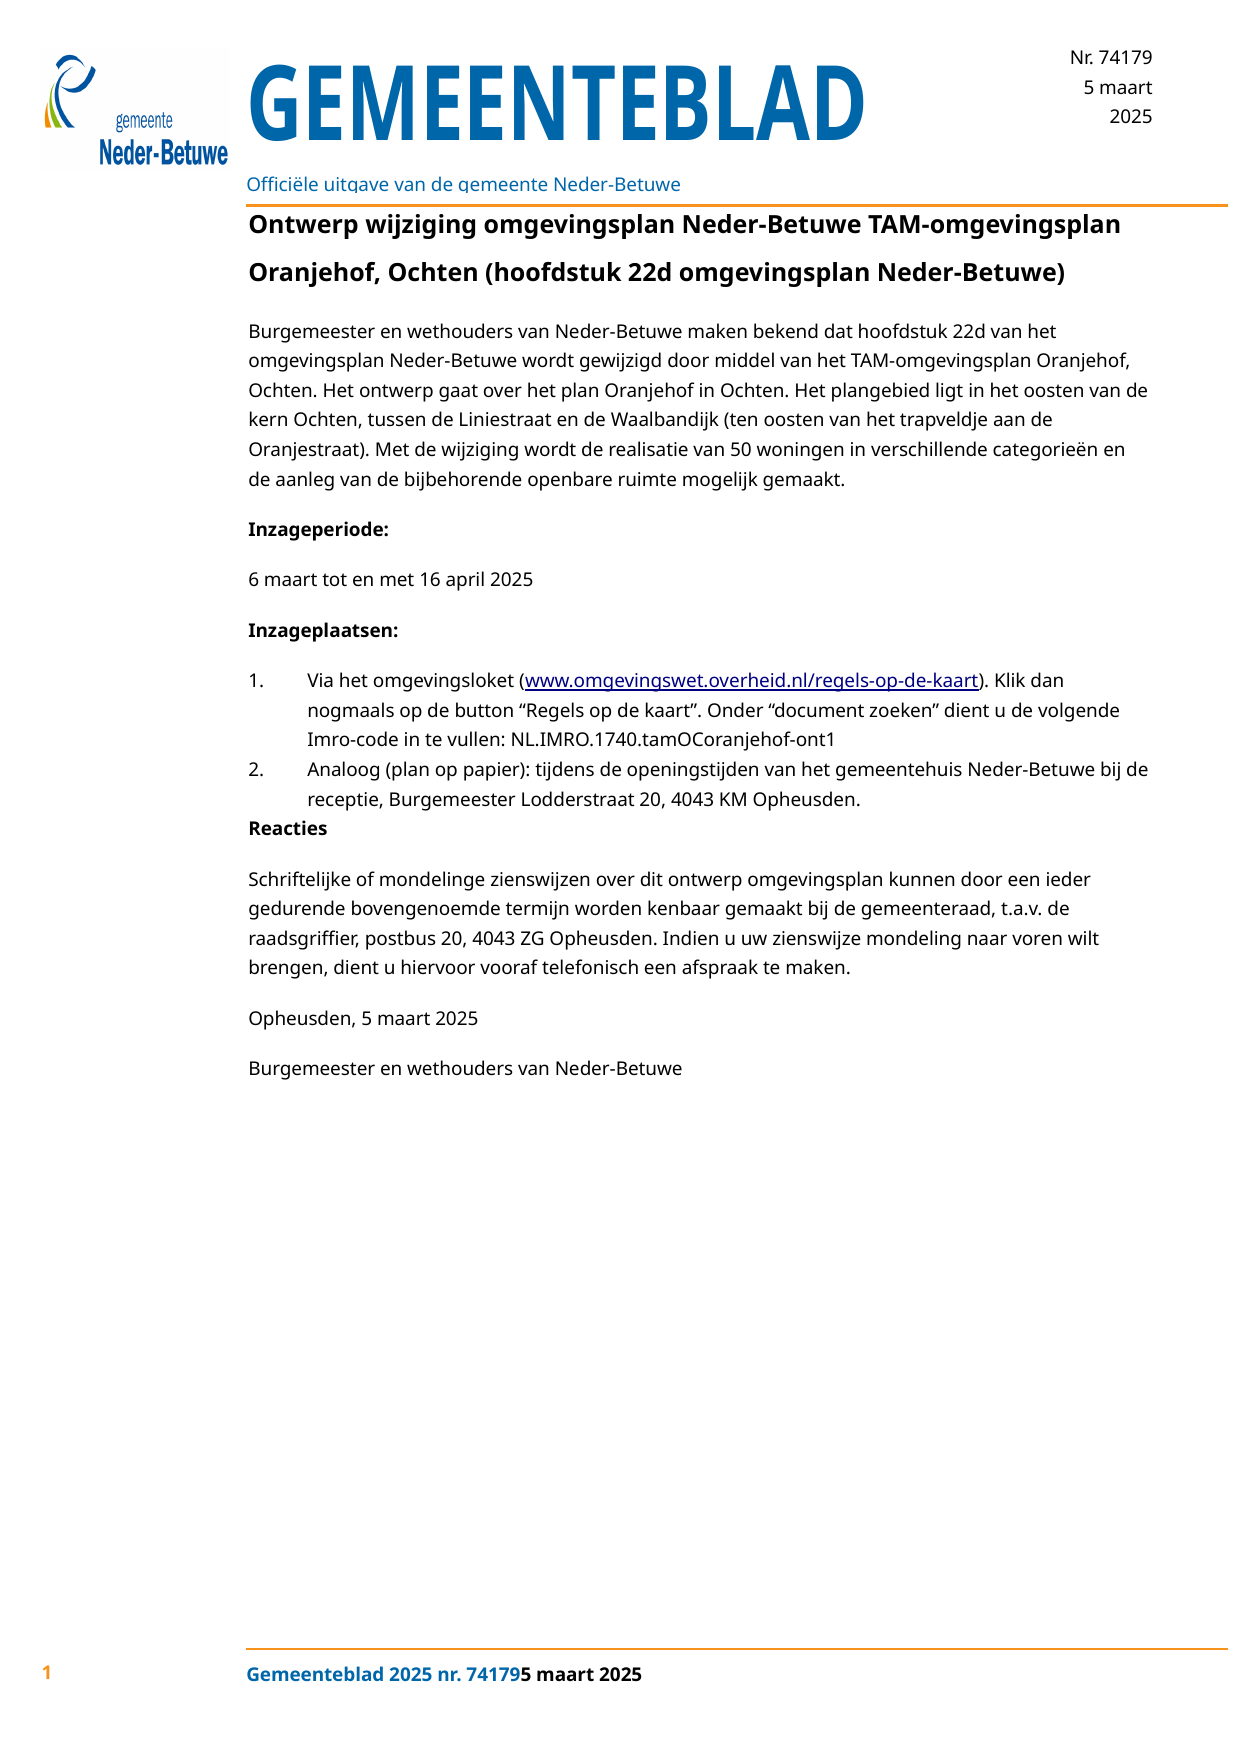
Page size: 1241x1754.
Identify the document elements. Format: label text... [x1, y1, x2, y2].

text Burgemeester en wethouders van Neder-Betuwe [248, 1055, 1152, 1081]
text Inzageplaatsen: [248, 617, 1152, 643]
text 6 maart tot en met 16 april 2025 [248, 567, 1152, 592]
text Ontwerp wijziging omgevingsplan Neder-Betuwe TAM-omgevingsplan Oranjehof, Ochten (hoofdstuk 22d omgevingsplan Neder-Betuwe) [248, 207, 1152, 288]
list Via het omgevingsloket (www.omgevingswet.overheid.nl/regels-op-de-kaart). Klik dan nogmaals op de button “Regels op de kaart”. Onder “document zoeken” dient u de volgende Imro-code in te vullen: NL.IMRO.1740.tamOCoranjehof-ont1 [248, 667, 1152, 752]
text Schriftelijke of mondelinge zienswijzen over dit ontwerp omgevingsplan kunnen door een ieder gedurende bovengenoemde termijn worden kenbaar gemaakt bij de gemeenteraad, t.a.v. de raadsgriffier, postbus 20, 4043 ZG Opheusden. Indien u uw zienswijze mondeling naar voren wilt brengen, dient u hiervoor vooraf telefonisch een afspraak te maken. [248, 866, 1152, 980]
text Reacties [248, 815, 1152, 841]
text Inzageperiode: [248, 516, 1152, 542]
text Opheusden, 5 maart 2025 [248, 1005, 1152, 1031]
list Analoog (plan op papier): tijdens de openingstijden van het gemeentehuis Neder-Betuwe bij de receptie, Burgemeester Lodderstraat 20, 4043 KM Opheusden. [248, 756, 1152, 812]
picture [41, 47, 231, 172]
text Burgemeester en wethouders van Neder-Betuwe maken bekend dat hoofdstuk 22d van het omgevingsplan Neder-Betuwe wordt gewijzigd door middel van het TAM-omgevingsplan Oranjehof, Ochten. Het ontwerp gaat over het plan Oranjehof in Ochten. Het plangebied ligt in het oosten van de kern Ochten, tussen de Liniestraat en de Waalbandijk (ten oosten van het trapveldje aan de Oranjestraat). Met de wijziging wordt de realisatie van 50 woningen in verschillende categorieën en de aanleg van de bijbehorende openbare ruimte mogelijk gemaakt. [248, 318, 1152, 492]
